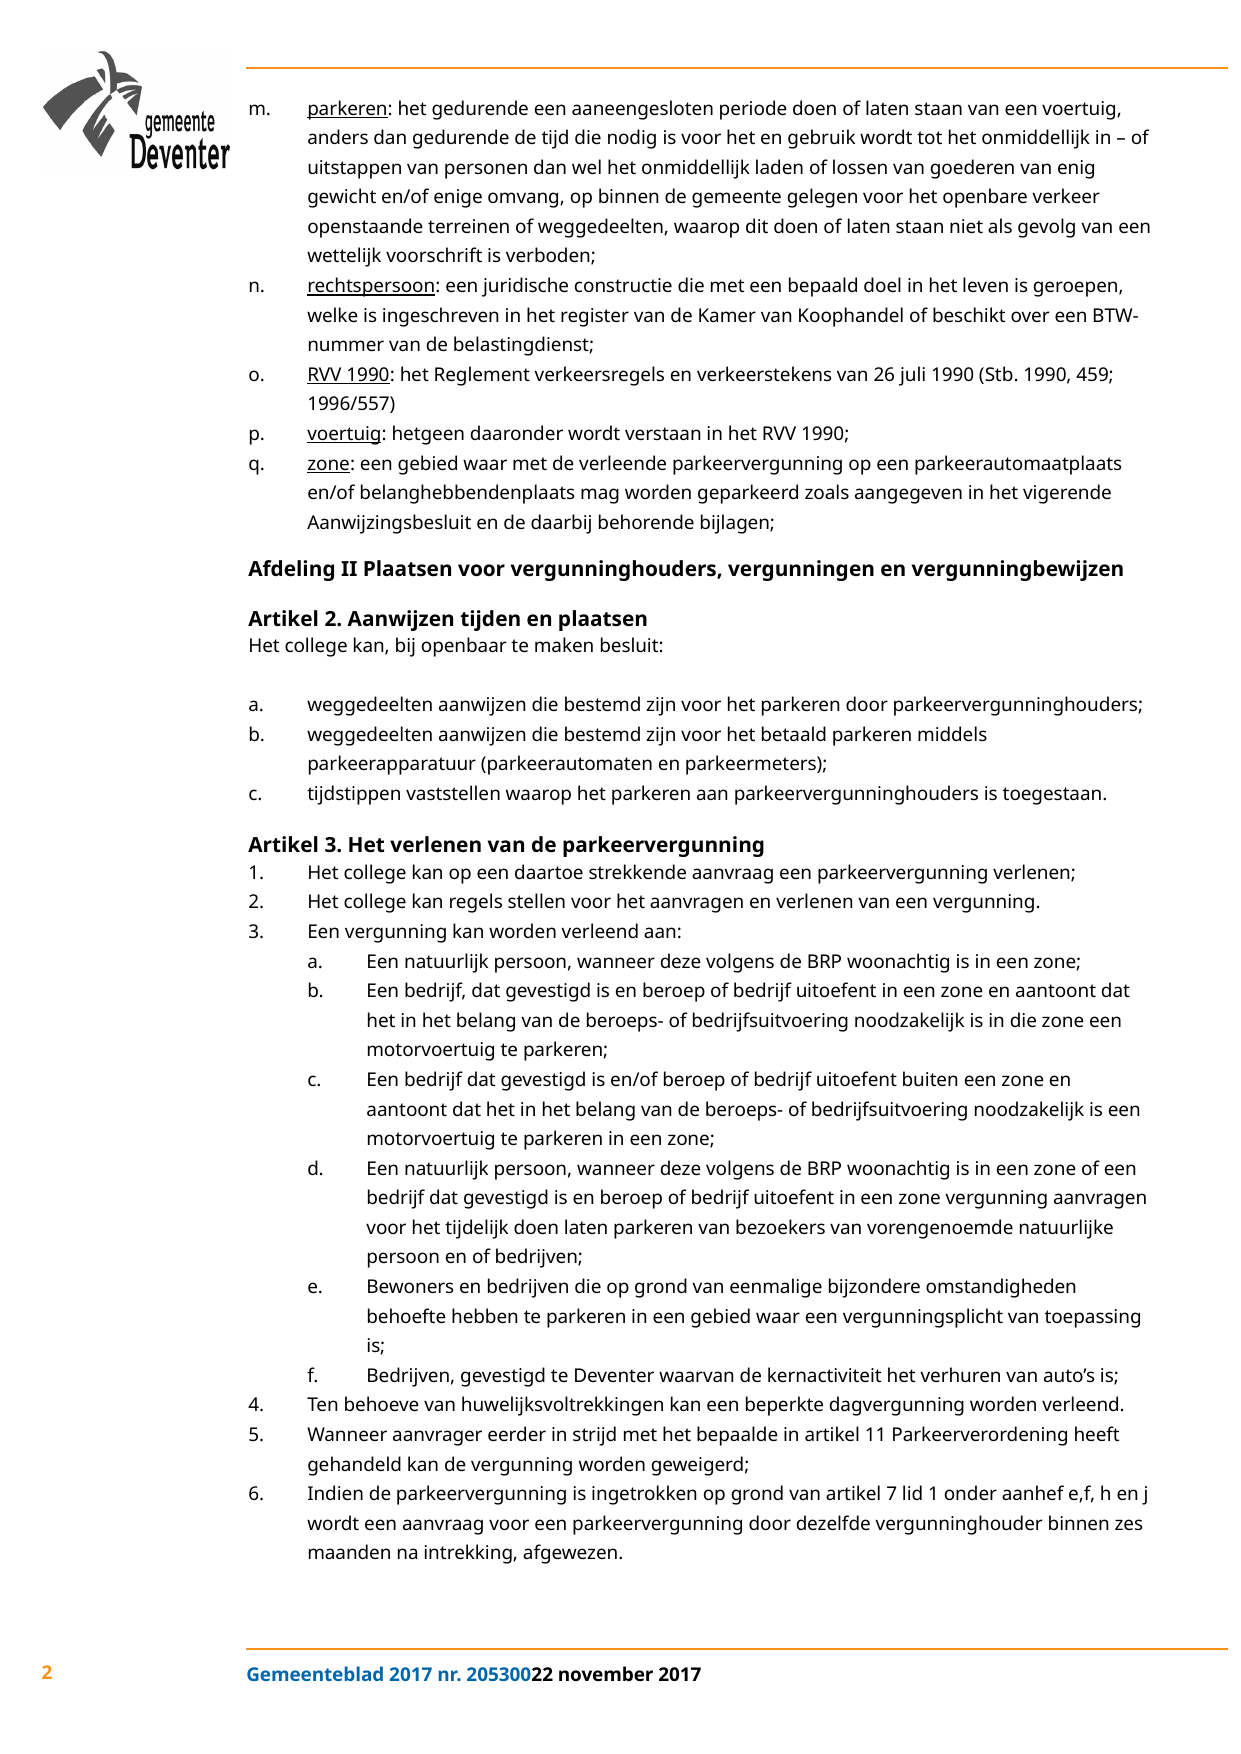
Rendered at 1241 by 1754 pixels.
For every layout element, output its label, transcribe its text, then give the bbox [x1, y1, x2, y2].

list voertuig: hetgeen daaronder wordt verstaan in het RVV 1990; [248, 420, 1152, 446]
list parkeren: het gedurende een aaneengesloten periode doen of laten staan van een voertuig, anders dan gedurende de tijd die nodig is voor het en gebruik wordt tot het onmiddellijk in – of uitstappen van personen dan wel het onmiddellijk laden of lossen van goederen van enig gewicht en/of enige omvang, op binnen de gemeente gelegen voor het openbare verkeer openstaande terreinen of weggedeelten, waarop dit doen of laten staan niet als gevolg van een wettelijk voorschrift is verboden; [248, 95, 1152, 268]
picture [41, 47, 231, 172]
list tijdstippen vaststellen waarop het parkeren aan parkeervergunninghouders is toegestaan. [248, 780, 1152, 806]
list Indien de parkeervergunning is ingetrokken op grond van artikel 7 lid 1 onder aanhef e,f, h en j wordt een aanvraag voor een parkeervergunning door dezelfde vergunninghouder binnen zes maanden na intrekking, afgewezen. [248, 1480, 1152, 1565]
list Wanneer aanvrager eerder in strijd met het bepaalde in artikel 11 Parkeerverordening heeft gehandeld kan de vergunning worden geweigerd; [248, 1421, 1152, 1476]
list Een vergunning kan worden verleend aan: [248, 918, 1152, 944]
list weggedeelten aanwijzen die bestemd zijn voor het parkeren door parkeervergunninghouders; [248, 691, 1152, 717]
list Een natuurlijk persoon, wanneer deze volgens de BRP woonachtig is in een zone of een bedrijf dat gevestigd is en beroep of bedrijf uitoefent in een zone vergunning aanvragen voor het tijdelijk doen laten parkeren van bezoekers van vorengenoemde natuurlijke persoon en of bedrijven; [307, 1155, 1152, 1269]
text Afdeling II Plaatsen voor vergunninghouders, vergunningen en vergunningbewijzen [248, 554, 1152, 583]
list Een bedrijf dat gevestigd is en/of beroep of bedrijf uitoefent buiten een zone en aantoont dat het in het belang van de beroeps- of bedrijfsuitvoering noodzakelijk is een motorvoertuig te parkeren in een zone; [307, 1066, 1152, 1151]
text Het college kan, bij openbaar te maken besluit: [248, 632, 1152, 658]
list Het college kan regels stellen voor het aanvragen en verlenen van een vergunning. [248, 889, 1152, 914]
text Artikel 3. Het verlenen van de parkeervergunning [248, 831, 1152, 859]
list zone: een gebied waar met de verleende parkeervergunning op een parkeerautomaatplaats en/of belanghebbendenplaats mag worden geparkeerd zoals aangegeven in het vigerende Aanwijzingsbesluit en de daarbij behorende bijlagen; [248, 450, 1152, 535]
list Een natuurlijk persoon, wanneer deze volgens de BRP woonachtig is in een zone; [307, 948, 1152, 973]
list Bewoners en bedrijven die op grond van eenmalige bijzondere omstandigheden behoefte hebben te parkeren in een gebied waar een vergunningsplicht van toepassing is; [307, 1273, 1152, 1358]
list Bedrijven, gevestigd te Deventer waarvan de kernactiviteit het verhuren van auto’s is; [307, 1362, 1152, 1388]
list Een bedrijf, dat gevestigd is en beroep of bedrijf uitoefent in een zone en aantoont dat het in het belang van de beroeps- of bedrijfsuitvoering noodzakelijk is in die zone een motorvoertuig te parkeren; [307, 977, 1152, 1062]
list Ten behoeve van huwelijksvoltrekkingen kan een beperkte dagvergunning worden verleend. [248, 1392, 1152, 1417]
list rechtspersoon: een juridische constructie die met een bepaald doel in het leven is geroepen, welke is ingeschreven in het register van de Kamer van Koophandel of beschikt over een BTW-nummer van de belastingdienst; [248, 272, 1152, 357]
list RVV 1990: het Reglement verkeersregels en verkeerstekens van 26 juli 1990 (Stb. 1990, 459; 1996/557) [248, 361, 1152, 416]
text Artikel 2. Aanwijzen tijden en plaatsen [248, 604, 1152, 632]
list weggedeelten aanwijzen die bestemd zijn voor het betaald parkeren middels parkeerapparatuur (parkeerautomaten en parkeermeters); [248, 721, 1152, 776]
list Het college kan op een daartoe strekkende aanvraag een parkeervergunning verlenen; [248, 859, 1152, 885]
